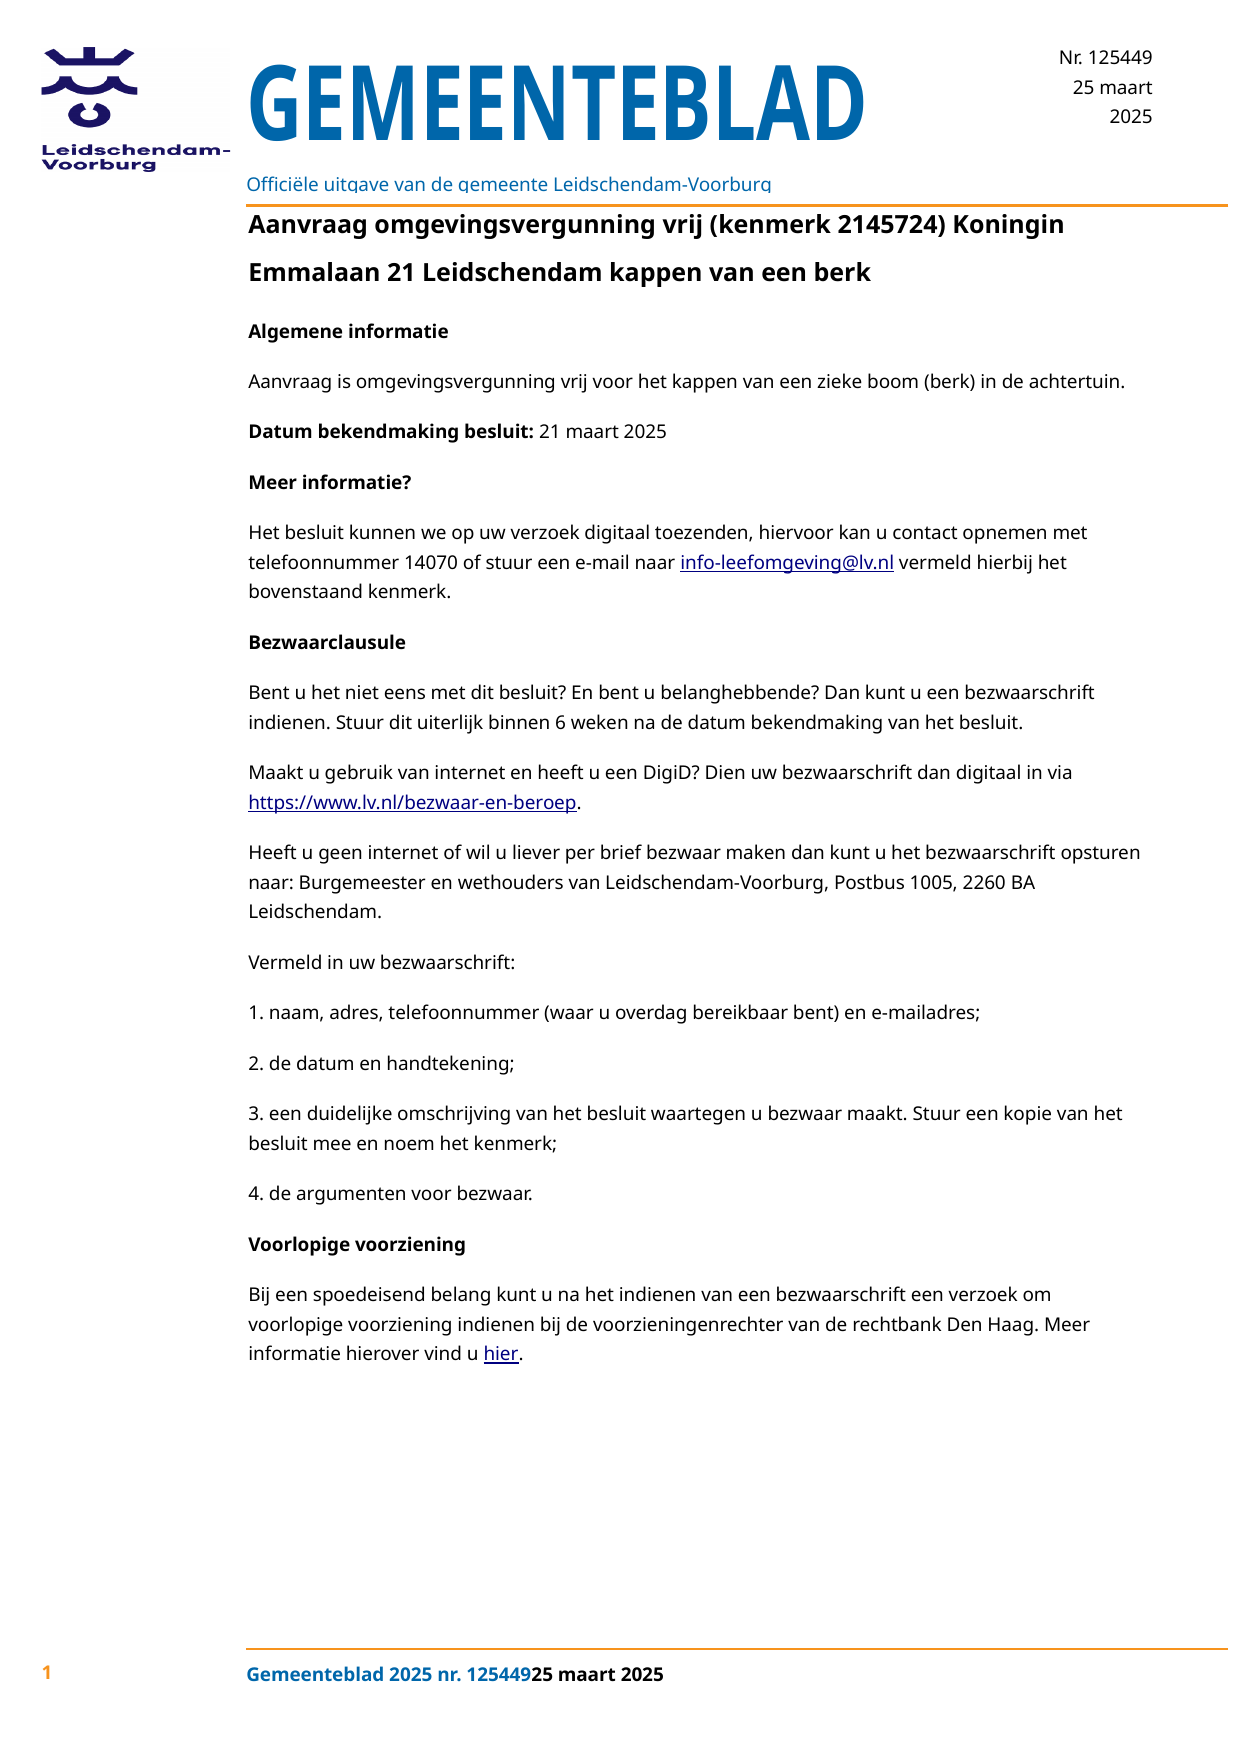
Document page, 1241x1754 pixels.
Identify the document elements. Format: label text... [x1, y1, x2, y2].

text Vermeld in uw bezwaarschrift: [248, 949, 1152, 975]
text Aanvraag omgevingsvergunning vrij (kenmerk 2145724) Koningin Emmalaan 21 Leidschendam kappen van een berk [248, 207, 1152, 288]
text Bij een spoedeisend belang kunt u na het indienen van een bezwaarschrift een verzoek om voorlopige voorziening indienen bij de voorzieningenrechter van de rechtbank Den Haag. Meer informatie hierover vind u hier. [248, 1281, 1152, 1366]
text Voorlopige voorziening [248, 1231, 1152, 1257]
text 4. de argumenten voor bezwaar. [248, 1180, 1152, 1206]
text Maakt u gebruik van internet en heeft u een DigiD? Dien uw bezwaarschrift dan digitaal in via https://www.lv.nl/bezwaar-en-beroep. [248, 759, 1152, 815]
text Het besluit kunnen we op uw verzoek digitaal toezenden, hiervoor kan u contact opnemen met telefoonnummer 14070 of stuur een e-mail naar info-leefomgeving@lv.nl vermeld hierbij het bovenstaand kenmerk. [248, 519, 1152, 604]
text Bezwaarclausule [248, 629, 1152, 655]
text Bent u het niet eens met dit besluit? En bent u belanghebbende? Dan kunt u een bezwaarschrift indienen. Stuur dit uiterlijk binnen 6 weken na de datum bekendmaking van het besluit. [248, 679, 1152, 735]
picture [41, 47, 231, 172]
text 1. naam, adres, telefoonnummer (waar u overdag bereikbaar bent) en e-mailadres; [248, 999, 1152, 1025]
text Aanvraag is omgevingsvergunning vrij voor het kappen van een zieke boom (berk) in de achtertuin. [248, 368, 1152, 394]
text Meer informatie? [248, 469, 1152, 495]
text 2. de datum en handtekening; [248, 1050, 1152, 1076]
text Heeft u geen internet of wil u liever per brief bezwaar maken dan kunt u het bezwaarschrift opsturen naar: Burgemeester en wethouders van Leidschendam-Voorburg, Postbus 1005, 2260 BA Leidschendam. [248, 839, 1152, 924]
text Datum bekendmaking besluit: 21 maart 2025 [248, 419, 1152, 444]
text Algemene informatie [248, 318, 1152, 344]
text 3. een duidelijke omschrijving van het besluit waartegen u bezwaar maakt. Stuur een kopie van het besluit mee en noem het kenmerk; [248, 1100, 1152, 1156]
